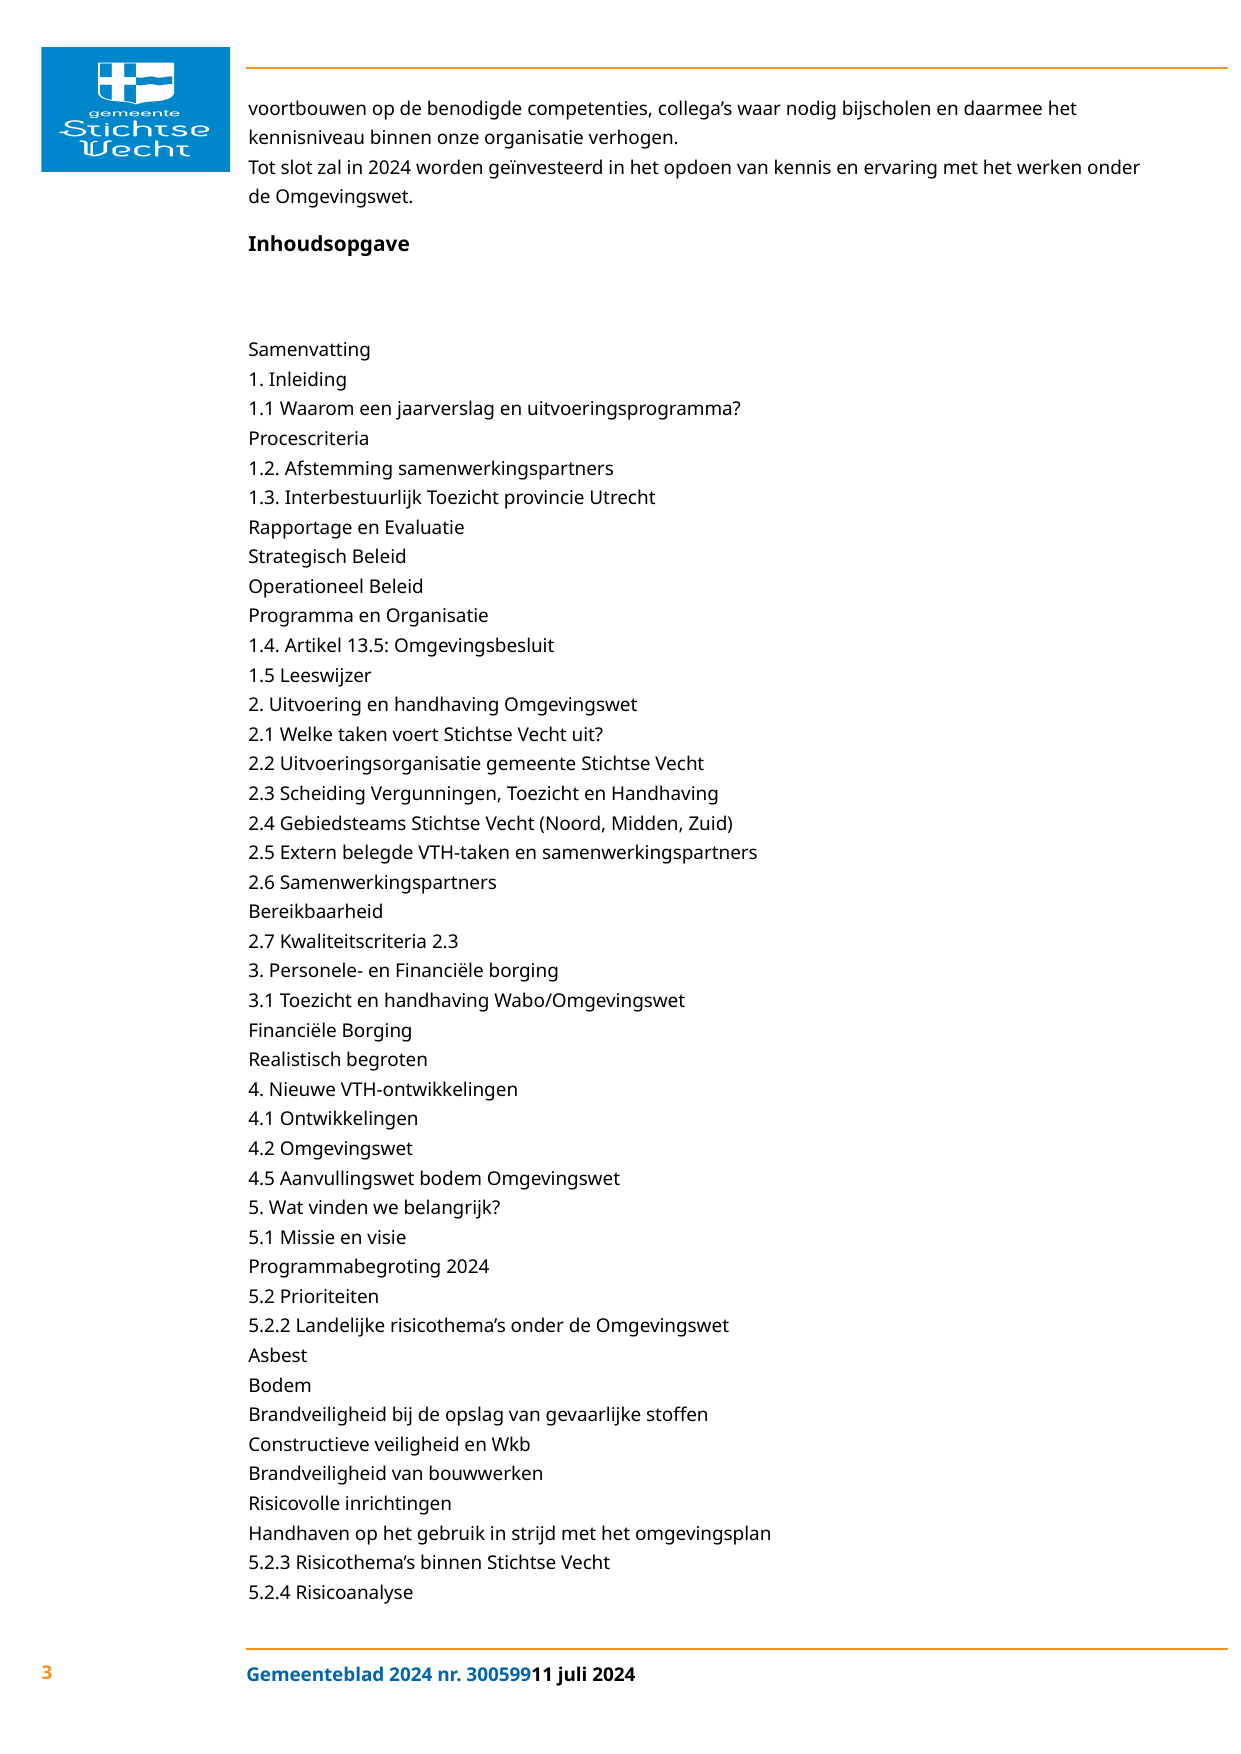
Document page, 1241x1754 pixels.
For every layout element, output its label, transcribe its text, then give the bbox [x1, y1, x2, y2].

text Programmabegroting 2024 [248, 1253, 1152, 1279]
text 2.5 Extern belegde VTH-taken en samenwerkingspartners [248, 839, 1152, 865]
text Rapportage en Evaluatie [248, 514, 1152, 540]
text Programma en Organisatie [248, 603, 1152, 628]
text 5.2.2 Landelijke risicothema’s onder de Omgevingswet [248, 1313, 1152, 1338]
text voortbouwen op de benodigde competenties, collega’s waar nodig bijscholen en daarmee het kennisniveau binnen onze organisatie verhogen. [248, 95, 1152, 150]
text Financiële Borging [248, 1017, 1152, 1043]
picture [137, 63, 174, 103]
text Risicovolle inrichtingen [248, 1490, 1152, 1516]
text 5.2 Prioriteiten [248, 1283, 1152, 1309]
text Constructieve veiligheid en Wkb [248, 1431, 1152, 1457]
text 4.1 Ontwikkelingen [248, 1106, 1152, 1131]
text 2.1 Welke taken voert Stichtse Vecht uit? [248, 721, 1152, 747]
text 1.4. Artikel 13.5: Omgevingsbesluit [248, 632, 1152, 658]
picture [99, 63, 135, 101]
text 1.2. Afstemming samenwerkingspartners [248, 455, 1152, 481]
text 1.1 Waarom een jaarverslag en uitvoeringsprogramma? [248, 396, 1152, 421]
text Strategisch Beleid [248, 543, 1152, 569]
text 5.2.3 Risicothema’s binnen Stichtse Vecht [248, 1549, 1152, 1575]
text 5.1 Missie en visie [248, 1224, 1152, 1250]
text 1.5 Leeswijzer [248, 662, 1152, 688]
text 3. Personele- en Financiële borging [248, 958, 1152, 983]
text Tot slot zal in 2024 worden geïnvesteerd in het opdoen van kennis en ervaring met het werken onder de Omgevingswet. [248, 154, 1152, 209]
text 2.3 Scheiding Vergunningen, Toezicht en Handhaving [248, 780, 1152, 806]
text 1. Inleiding [248, 366, 1152, 392]
text 2.2 Uitvoeringsorganisatie gemeente Stichtse Vecht [248, 751, 1152, 776]
text Bodem [248, 1372, 1152, 1398]
text Operationeel Beleid [248, 573, 1152, 599]
text Samenvatting [248, 336, 1152, 362]
text 2.4 Gebiedsteams Stichtse Vecht (Noord, Midden, Zuid) [248, 810, 1152, 836]
text Brandveiligheid van bouwwerken [248, 1461, 1152, 1486]
text 2.7 Kwaliteitscriteria 2.3 [248, 928, 1152, 954]
text 2.6 Samenwerkingspartners [248, 869, 1152, 895]
text 1.3. Interbestuurlijk Toezicht provincie Utrecht [248, 484, 1152, 510]
text 3.1 Toezicht en handhaving Wabo/Omgevingswet [248, 987, 1152, 1013]
text 4.5 Aanvullingswet bodem Omgevingswet [248, 1165, 1152, 1191]
text Inhoudsopgave [248, 229, 1152, 258]
text Realistisch begroten [248, 1046, 1152, 1072]
text Handhaven op het gebruik in strijd met het omgevingsplan [248, 1520, 1152, 1546]
text 4. Nieuwe VTH-ontwikkelingen [248, 1076, 1152, 1102]
text Brandveiligheid bij de opslag van gevaarlijke stoffen [248, 1401, 1152, 1427]
text Bereikbaarheid [248, 898, 1152, 924]
text 5. Wat vinden we belangrijk? [248, 1194, 1152, 1220]
text 2. Uitvoering en handhaving Omgevingswet [248, 691, 1152, 717]
text 4.2 Omgevingswet [248, 1135, 1152, 1161]
text 5.2.4 Risicoanalyse [248, 1579, 1152, 1605]
text Procescriteria [248, 425, 1152, 451]
text Asbest [248, 1342, 1152, 1368]
